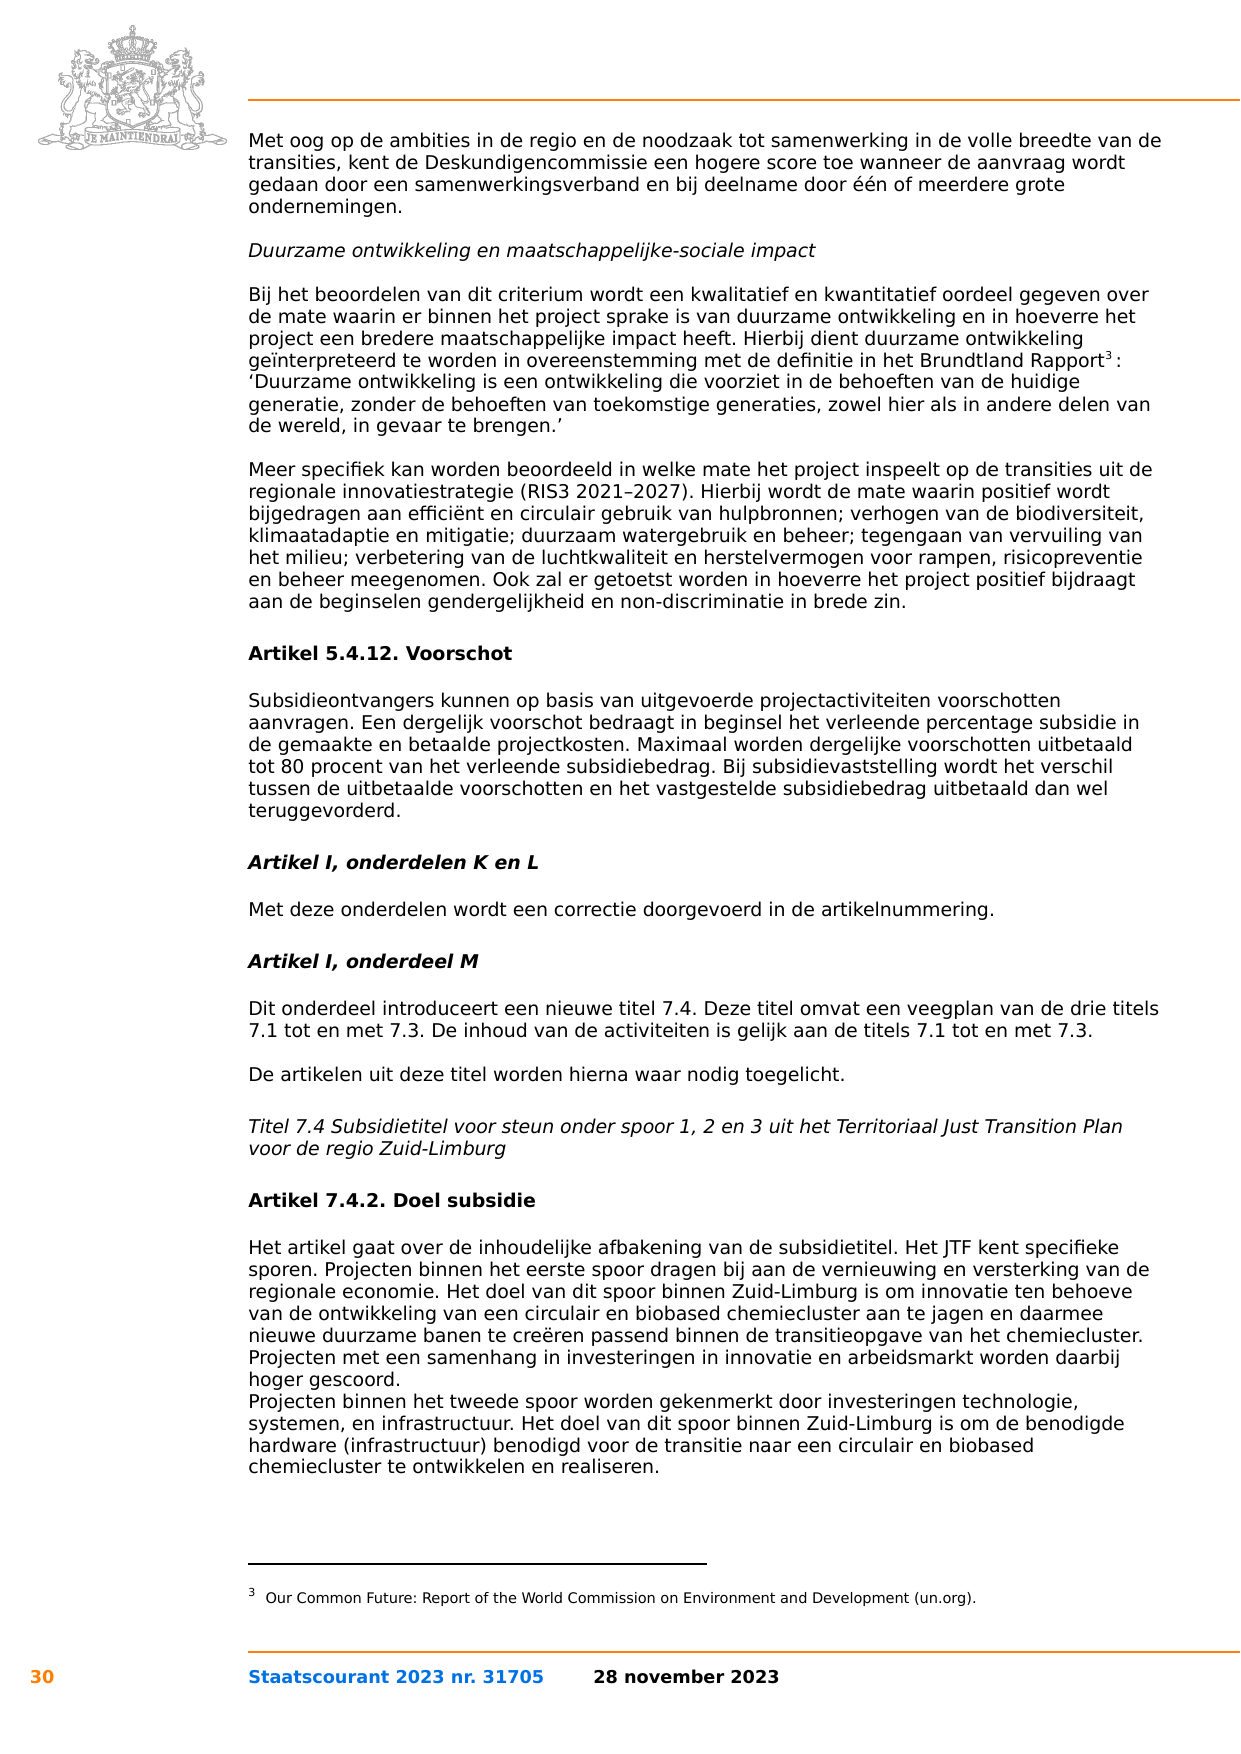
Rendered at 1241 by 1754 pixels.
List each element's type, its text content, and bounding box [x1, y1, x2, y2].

text Met deze onderdelen wordt een correctie doorgevoerd in de artikelnummering. [248, 899, 1163, 921]
subtitle Titel 7.4 Subsidietitel voor steun onder spoor 1, 2 en 3 uit het Territoriaal Just Transition Plan voor de regio Zuid-Limburg [248, 1116, 1163, 1160]
text Subsidieontvangers kunnen op basis van uitgevoerde projectactiviteiten voorschotten aanvragen. Een dergelijk voorschot bedraagt in beginsel het verleende percentage subsidie in de gemaakte en betaalde projectkosten. Maximaal worden dergelijke voorschotten uitbetaald tot 80 procent van het verleende subsidiebedrag. Bij subsidievaststelling wordt het verschil tussen de uitbetaalde voorschotten en het vastgestelde subsidiebedrag uitbetaald dan wel teruggevorderd. [248, 690, 1163, 822]
subtitle Artikel I, onderdelen K en L [248, 852, 1163, 874]
picture [38, 25, 227, 150]
text Meer specifiek kan worden beoordeeld in welke mate het project inspeelt op de transities uit de regionale innovatiestrategie (RIS3 2021–2027). Hierbij wordt de mate waarin positief wordt bijgedragen aan efficiënt en circulair gebruik van hulpbronnen; verhogen van de biodiversiteit, klimaatadaptie en mitigatie; duurzaam watergebruik en beheer; tegengaan van vervuiling van het milieu; verbetering van de luchtkwaliteit en herstelvermogen voor rampen, risicopreventie en beheer meegenomen. Ook zal er getoetst worden in hoeverre het project positief bijdraagt aan de beginselen gendergelijkheid en non-discriminatie in brede zin. [248, 459, 1163, 613]
subtitle Duurzame ontwikkeling en maatschappelijke-sociale impact [248, 240, 1163, 262]
text Het artikel gaat over de inhoudelijke afbakening van de subsidietitel. Het JTF kent specifieke sporen. Projecten binnen het eerste spoor dragen bij aan de vernieuwing en versterking van de regionale economie. Het doel van dit spoor binnen Zuid-Limburg is om innovatie ten behoeve van de ontwikkeling van een circulair en biobased chemiecluster aan te jagen en daarmee nieuwe duurzame banen te creëren passend binnen de transitieopgave van het chemiecluster. Projecten met een samenhang in investeringen in innovatie en arbeidsmarkt worden daarbij hoger gescoord. [248, 1237, 1163, 1391]
text Our Common Future: Report of the World Commission on Environment and Development (un.org). [248, 1586, 1163, 1608]
subtitle Artikel 5.4.12. Voorschot [248, 643, 1163, 665]
text Projecten binnen het tweede spoor worden gekenmerkt door investeringen technologie, systemen, en infrastructuur. Het doel van dit spoor binnen Zuid-Limburg is om de benodigde hardware (infrastructuur) benodigd voor de transitie naar een circulair en biobased chemiecluster te ontwikkelen en realiseren. [248, 1391, 1163, 1478]
text Met oog op de ambities in de regio en de noodzaak tot samenwerking in de volle breedte van de transities, kent de Deskundigencommissie een hogere score toe wanneer de aanvraag wordt gedaan door een samenwerkingsverband en bij deelname door één of meerdere grote ondernemingen. [248, 130, 1163, 218]
text Dit onderdeel introduceert een nieuwe titel 7.4. Deze titel omvat een veegplan van de drie titels 7.1 tot en met 7.3. De inhoud van de activiteiten is gelijk aan de titels 7.1 tot en met 7.3. [248, 998, 1163, 1042]
subtitle Artikel 7.4.2. Doel subsidie [248, 1190, 1163, 1212]
subtitle Artikel I, onderdeel M [248, 951, 1163, 973]
text Bij het beoordelen van dit criterium wordt een kwalitatief en kwantitatief oordeel gegeven over de mate waarin er binnen het project sprake is van duurzame ontwikkeling en in hoeverre het project een bredere maatschappelijke impact heeft. Hierbij dient duurzame ontwikkeling geïnterpreteerd te worden in overeenstemming met de definitie in het Brundtland Rapport: ‘Duurzame ontwikkeling is een ontwikkeling die voorziet in de behoeften van de huidige generatie, zonder de behoeften van toekomstige generaties, zowel hier als in andere delen van de wereld, in gevaar te brengen.’ [248, 283, 1163, 437]
text De artikelen uit deze titel worden hierna waar nodig toegelicht. [248, 1064, 1163, 1086]
